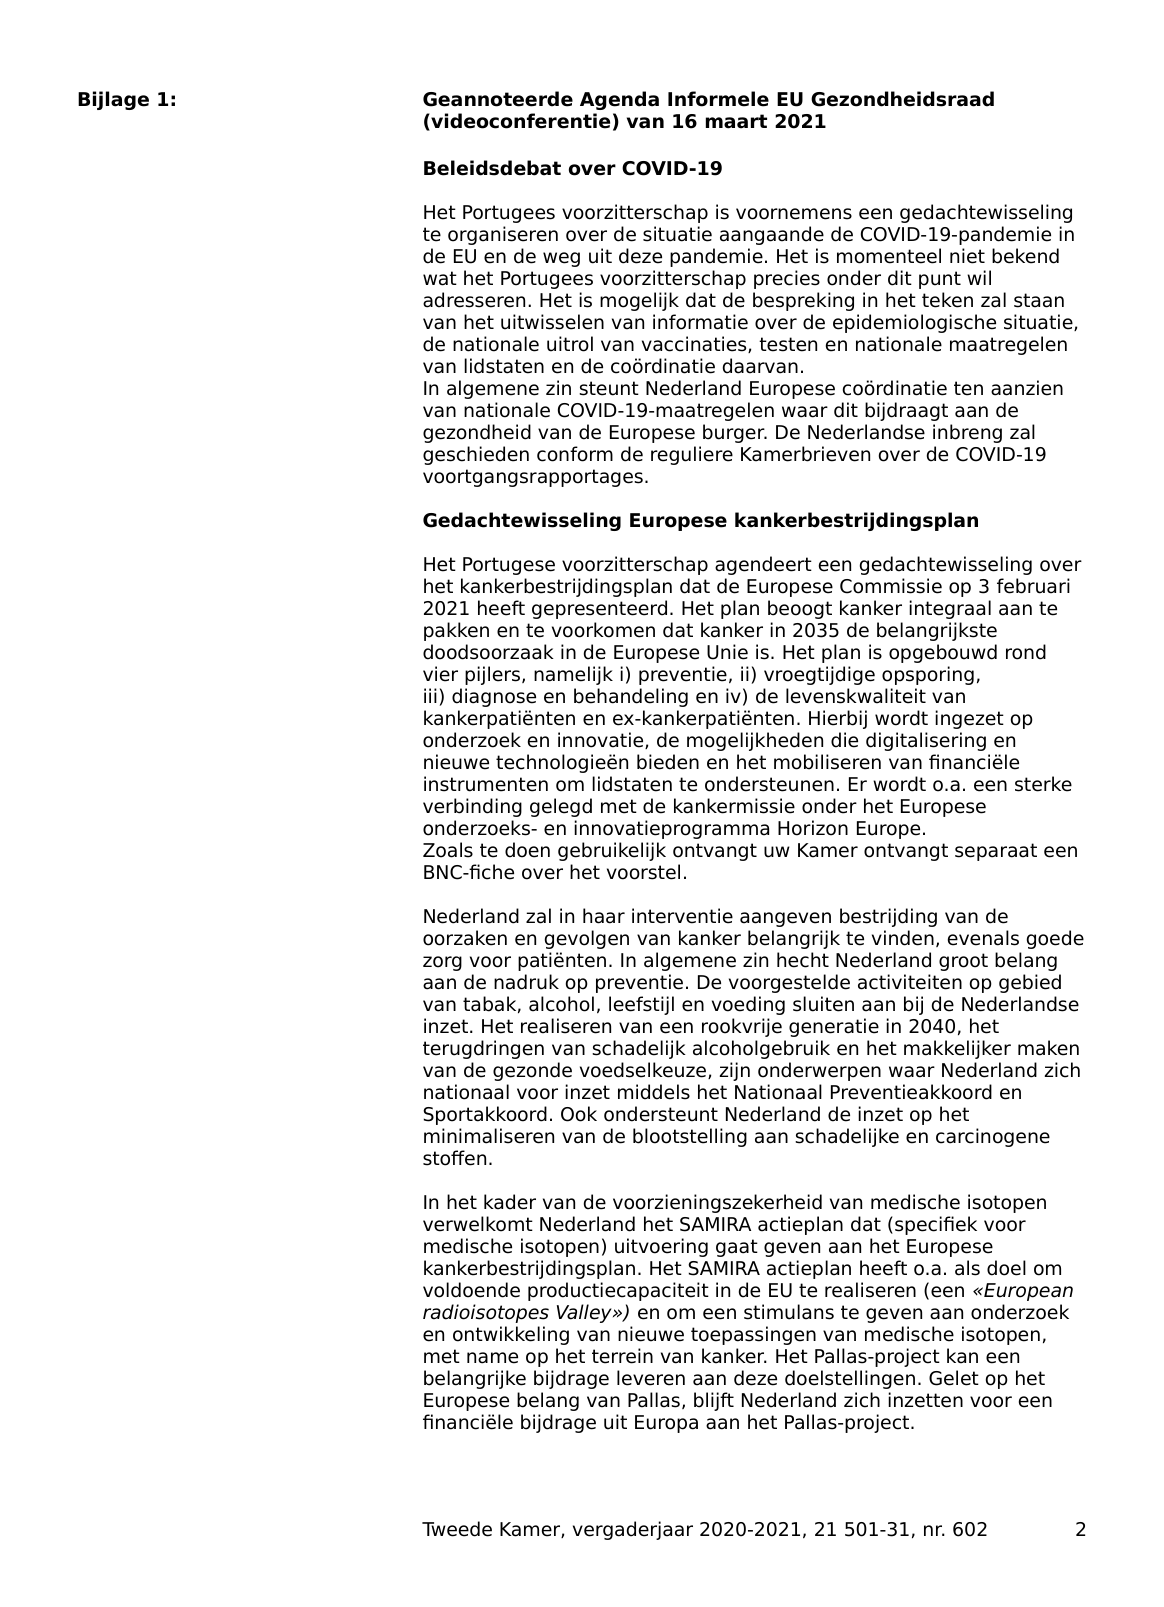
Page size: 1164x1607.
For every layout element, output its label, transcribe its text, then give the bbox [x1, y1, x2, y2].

text Het Portugese voorzitterschap agendeert een gedachtewisseling over het kankerbestrijdingsplan dat de Europese Commissie op 3 februari 2021 heeft gepresenteerd. Het plan beoogt kanker integraal aan te pakken en te voorkomen dat kanker in 2035 de belangrijkste doodsoorzaak in de Europese Unie is. Het plan is opgebouwd rond vier pijlers, namelijk i) preventie, ii) vroegtijdige opsporing, iii) diagnose en behandeling en iv) de levenskwaliteit van kankerpatiënten en ex-kankerpatiënten. Hierbij wordt ingezet op onderzoek en innovatie, de mogelijkheden die digitalisering en nieuwe technologieën bieden en het mobiliseren van financiële instrumenten om lidstaten te ondersteunen. Er wordt o.a. een sterke verbinding gelegd met de kankermissie onder het Europese onderzoeks- en innovatieprogramma Horizon Europe. [422, 554, 1087, 840]
subtitle Beleidsdebat over COVID-19 [422, 158, 1087, 180]
text In het kader van de voorzieningszekerheid van medische isotopen verwelkomt Nederland het SAMIRA actieplan dat (specifiek voor medische isotopen) uitvoering gaat geven aan het Europese kankerbestrijdingsplan. Het SAMIRA actieplan heeft o.a. als doel om voldoende productiecapaciteit in de EU te realiseren (een «European radioisotopes Valley») en om een stimulans te geven aan onderzoek en ontwikkeling van nieuwe toepassingen van medische isotopen, met name op het terrein van kanker. Het Pallas-project kan een belangrijke bijdrage leveren aan deze doelstellingen. Gelet op het Europese belang van Pallas, blijft Nederland zich inzetten voor een financiële bijdrage uit Europa aan het Pallas-project. [422, 1192, 1087, 1434]
text Het Portugees voorzitterschap is voornemens een gedachtewisseling te organiseren over de situatie aangaande de COVID-19-pandemie in de EU en de weg uit deze pandemie. Het is momenteel niet bekend wat het Portugees voorzitterschap precies onder dit punt wil adresseren. Het is mogelijk dat de bespreking in het teken zal staan van het uitwisselen van informatie over de epidemiologische situatie, de nationale uitrol van vaccinaties, testen en nationale maatregelen van lidstaten en de coördinatie daarvan. [422, 202, 1087, 378]
text Zoals te doen gebruikelijk ontvangt uw Kamer ontvangt separaat een BNC-fiche over het voorstel. [422, 840, 1087, 884]
subtitle Gedachtewisseling Europese kankerbestrijdingsplan [422, 510, 1087, 532]
text Nederland zal in haar interventie aangeven bestrijding van de oorzaken en gevolgen van kanker belangrijk te vinden, evenals goede zorg voor patiënten. In algemene zin hecht Nederland groot belang aan de nadruk op preventie. De voorgestelde activiteiten op gebied van tabak, alcohol, leefstijl en voeding sluiten aan bij de Nederlandse inzet. Het realiseren van een rookvrije generatie in 2040, het terugdringen van schadelijk alcoholgebruik en het makkelijker maken van de gezonde voedselkeuze, zijn onderwerpen waar Nederland zich nationaal voor inzet middels het Nationaal Preventieakkoord en Sportakkoord. Ook ondersteunt Nederland de inzet op het minimaliseren van de blootstelling aan schadelijke en carcinogene stoffen. [422, 906, 1087, 1170]
text In algemene zin steunt Nederland Europese coördinatie ten aanzien van nationale COVID-19-maatregelen waar dit bijdraagt aan de gezondheid van de Europese burger. De Nederlandse inbreng zal geschieden conform de reguliere Kamerbrieven over de COVID-19 voortgangsrapportages. [422, 378, 1087, 488]
subtitle Bijlage 1: Geannoteerde Agenda Informele EU Gezondheidsraad (videoconferentie) van 16 maart 2021 [77, 89, 1087, 133]
